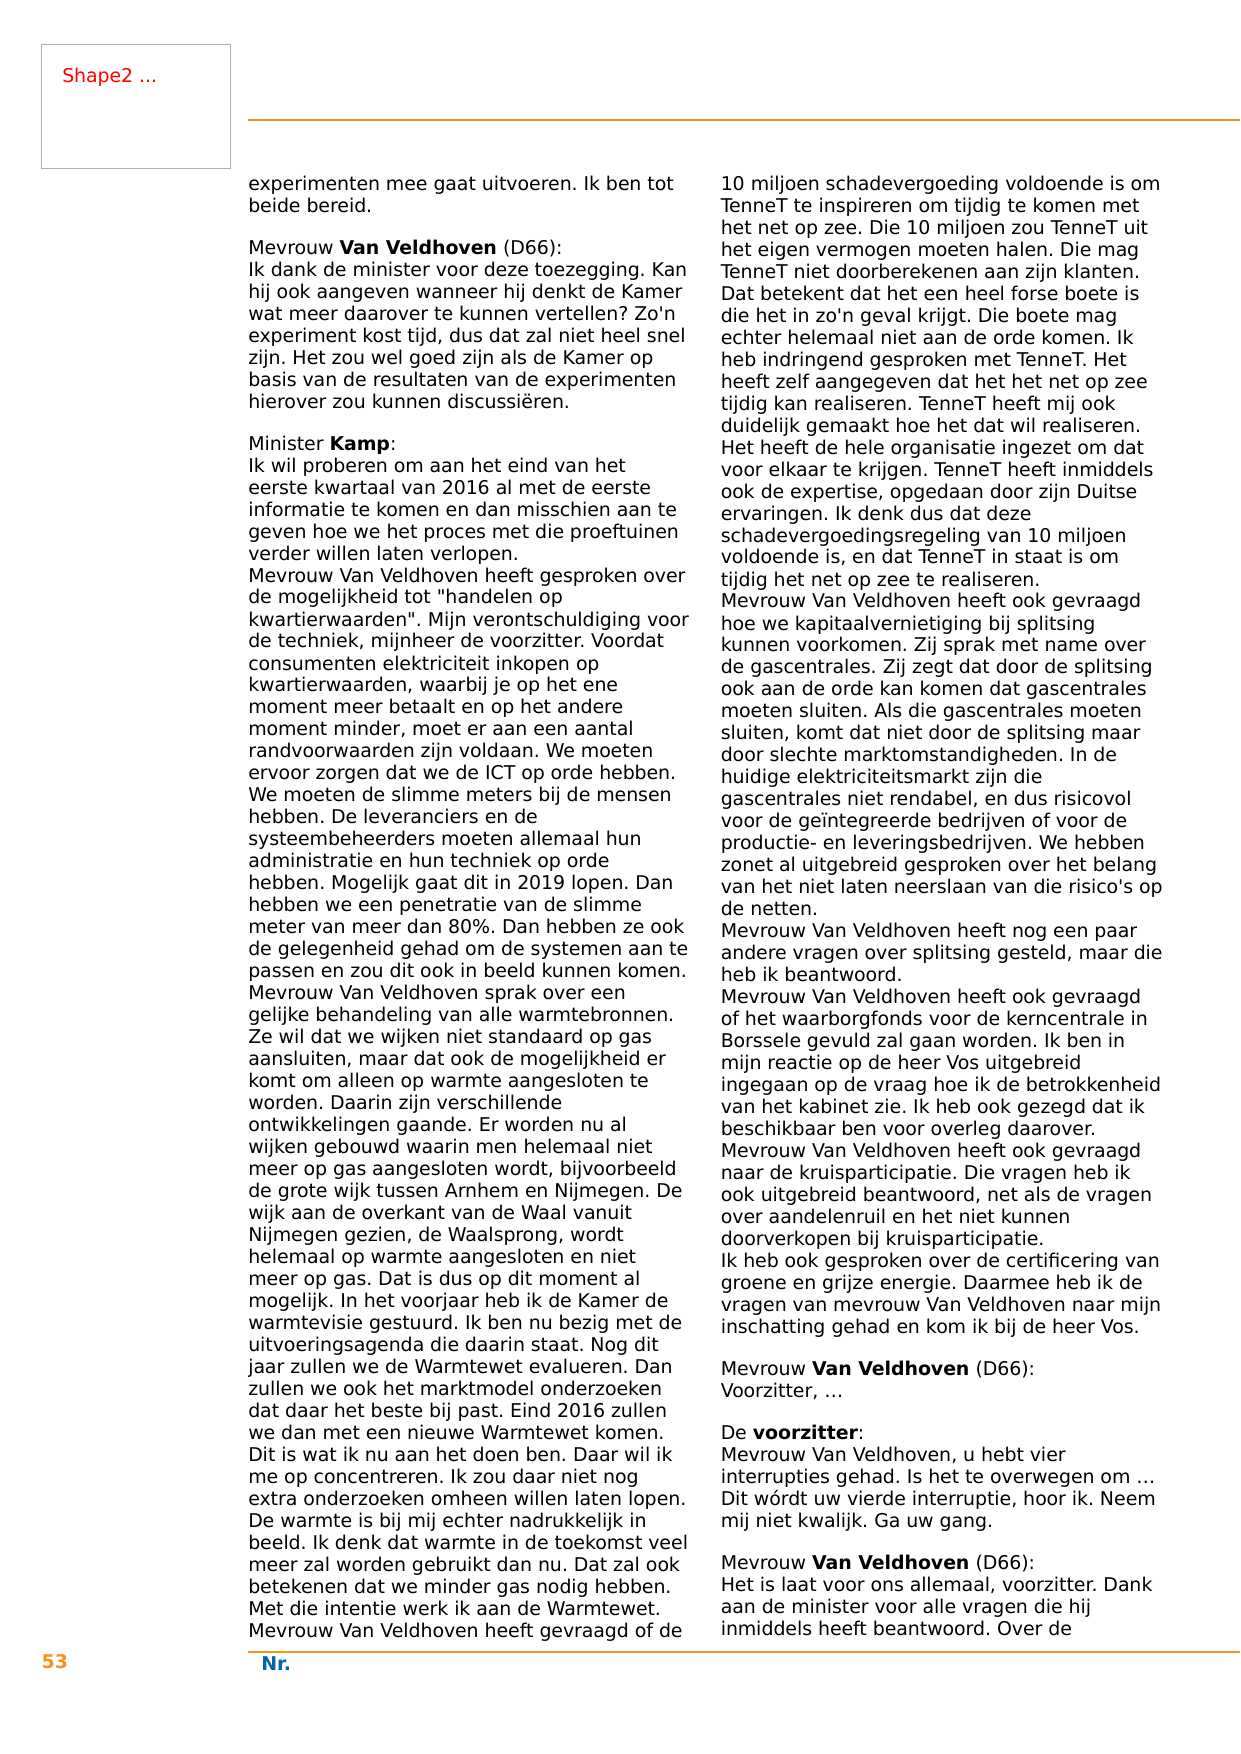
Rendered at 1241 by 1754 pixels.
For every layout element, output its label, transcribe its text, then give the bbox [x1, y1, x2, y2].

text Minister Kamp: [248, 433, 691, 454]
text Mevrouw Van Veldhoven (D66): [721, 1358, 1163, 1380]
text Mevrouw Van Veldhoven, u hebt vier interrupties gehad. Is het te overwegen om … Dit wórdt uw vierde interruptie, hoor ik. Neem mij niet kwalijk. Ga uw gang. [721, 1444, 1163, 1532]
text Mevrouw Van Veldhoven (D66): [248, 237, 691, 259]
text Mevrouw Van Veldhoven heeft gesproken over de mogelijkheid tot "handelen op kwartierwaarden". Mijn verontschuldiging voor de techniek, mijnheer de voorzitter. Voordat consumenten elektriciteit inkopen op kwartierwaarden, waarbij je op het ene moment meer betaalt en op het andere moment minder, moet er aan een aantal randvoorwaarden zijn voldaan. We moeten ervoor zorgen dat we de ICT op orde hebben. We moeten de slimme meters bij de mensen hebben. De leveranciers en de systeembeheerders moeten allemaal hun administratie en hun techniek op orde hebben. Mogelijk gaat dit in 2019 lopen. Dan hebben we een penetratie van de slimme meter van meer dan 80%. Dan hebben ze ook de gelegenheid gehad om de systemen aan te passen en zou dit ook in beeld kunnen komen. [248, 564, 691, 982]
text Het is laat voor ons allemaal, voorzitter. Dank aan de minister voor alle vragen die hij inmiddels heeft beantwoord. Over de [721, 1573, 1163, 1639]
text Ik dank de minister voor deze toezegging. Kan hij ook aangeven wanneer hij denkt de Kamer wat meer daarover te kunnen vertellen? Zo'n experiment kost tijd, dus dat zal niet heel snel zijn. Het zou wel goed zijn als de Kamer op basis van de resultaten van de experimenten hierover zou kunnen discussiëren. [248, 259, 691, 413]
text Mevrouw Van Veldhoven heeft ook gevraagd hoe we kapitaalvernietiging bij splitsing kunnen voorkomen. Zij sprak met name over de gascentrales. Zij zegt dat door de splitsing ook aan de orde kan komen dat gascentrales moeten sluiten. Als die gascentrales moeten sluiten, komt dat niet door de splitsing maar door slechte marktomstandigheden. In de huidige elektriciteitsmarkt zijn die gascentrales niet rendabel, en dus risicovol voor de geïntegreerde bedrijven of voor de productie- en leveringsbedrijven. We hebben zonet al uitgebreid gesproken over het belang van het niet laten neerslaan van die risico's op de netten. [721, 590, 1163, 920]
text Mevrouw Van Veldhoven heeft ook gevraagd naar de kruisparticipatie. Die vragen heb ik ook uitgebreid beantwoord, net als de vragen over aandelenruil en het niet kunnen doorverkopen bij kruisparticipatie. [721, 1140, 1163, 1250]
text Mevrouw Van Veldhoven heeft nog een paar andere vragen over splitsing gesteld, maar die heb ik beantwoord. [721, 920, 1163, 986]
text Mevrouw Van Veldhoven sprak over een gelijke behandeling van alle warmtebronnen. Ze wil dat we wijken niet standaard op gas aansluiten, maar dat ook de mogelijkheid er komt om alleen op warmte aangesloten te worden. Daarin zijn verschillende ontwikkelingen gaande. Er worden nu al wijken gebouwd waarin men helemaal niet meer op gas aangesloten wordt, bijvoorbeeld de grote wijk tussen Arnhem en Nijmegen. De wijk aan de overkant van de Waal vanuit Nijmegen gezien, de Waalsprong, wordt helemaal op warmte aangesloten en niet meer op gas. Dat is dus op dit moment al mogelijk. In het voorjaar heb ik de Kamer de warmtevisie gestuurd. Ik ben nu bezig met de uitvoeringsagenda die daarin staat. Nog dit jaar zullen we de Warmtewet evalueren. Dan zullen we ook het marktmodel onderzoeken dat daar het beste bij past. Eind 2016 zullen we dan met een nieuwe Warmtewet komen. Dit is wat ik nu aan het doen ben. Daar wil ik me op concentreren. Ik zou daar niet nog extra onderzoeken omheen willen laten lopen. De warmte is bij mij echter nadrukkelijk in beeld. Ik denk dat warmte in de toekomst veel meer zal worden gebruikt dan nu. Dat zal ook betekenen dat we minder gas nodig hebben. Met die intentie werk ik aan de Warmtewet. [248, 982, 691, 1619]
text Voorzitter, … [721, 1380, 1163, 1402]
text 10 miljoen schadevergoeding voldoende is om TenneT te inspireren om tijdig te komen met het net op zee. Die 10 miljoen zou TenneT uit het eigen vermogen moeten halen. Die mag TenneT niet doorberekenen aan zijn klanten. Dat betekent dat het een heel forse boete is die het in zo'n geval krijgt. Die boete mag echter helemaal niet aan de orde komen. Ik heb indringend gesproken met TenneT. Het heeft zelf aangegeven dat het het net op zee tijdig kan realiseren. TenneT heeft mij ook duidelijk gemaakt hoe het dat wil realiseren. Het heeft de hele organisatie ingezet om dat voor elkaar te krijgen. TenneT heeft inmiddels ook de expertise, opgedaan door zijn Duitse ervaringen. Ik denk dus dat deze schadevergoedingsregeling van 10 miljoen voldoende is, en dat TenneT in staat is om tijdig het net op zee te realiseren. [721, 173, 1163, 590]
text Mevrouw Van Veldhoven heeft ook gevraagd of het waarborgfonds voor de kerncentrale in Borssele gevuld zal gaan worden. Ik ben in mijn reactie op de heer Vos uitgebreid ingegaan op de vraag hoe ik de betrokkenheid van het kabinet zie. Ik heb ook gezegd dat ik beschikbaar ben voor overleg daarover. [721, 986, 1163, 1140]
text Mevrouw Van Veldhoven (D66): [721, 1552, 1163, 1573]
text Ik heb ook gesproken over de certificering van groene en grijze energie. Daarmee heb ik de vragen van mevrouw Van Veldhoven naar mijn inschatting gehad en kom ik bij de heer Vos. [721, 1250, 1163, 1338]
text De voorzitter: [721, 1422, 1163, 1444]
text Mevrouw Van Veldhoven heeft gevraagd of de [248, 1619, 691, 1641]
text experimenten mee gaat uitvoeren. Ik ben tot beide bereid. [248, 173, 691, 217]
text Ik wil proberen om aan het eind van het eerste kwartaal van 2016 al met de eerste informatie te komen en dan misschien aan te geven hoe we het proces met die proeftuinen verder willen laten verlopen. [248, 454, 691, 564]
